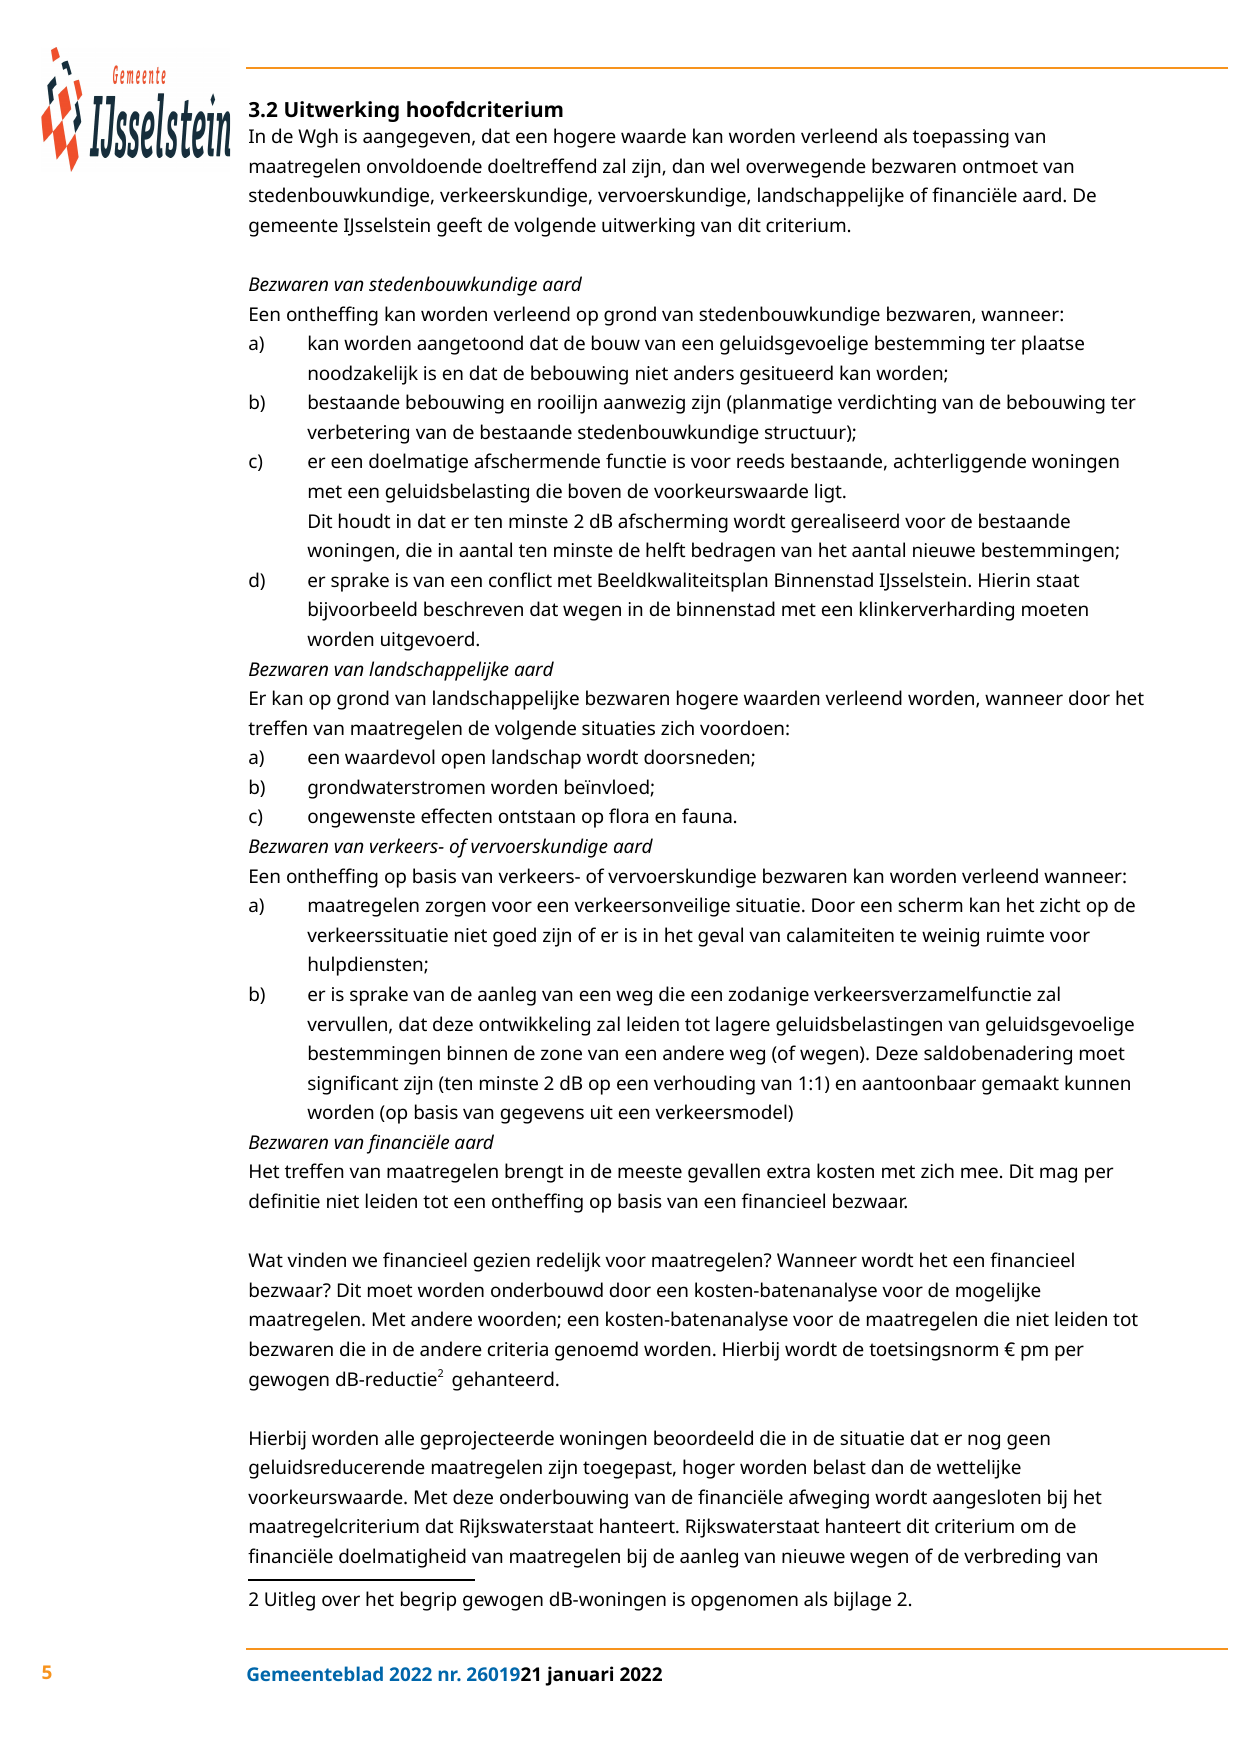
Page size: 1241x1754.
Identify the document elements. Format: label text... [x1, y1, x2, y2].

text Er kan op grond van landschappelijke bezwaren hogere waarden verleend worden, wanneer door het treffen van maatregelen de volgende situaties zich voordoen: [248, 685, 1152, 741]
picture [41, 47, 231, 172]
text Bezwaren van landschappelijke aard [248, 656, 1152, 681]
text In de Wgh is aangegeven, dat een hogere waarde kan worden verleend als toepassing van maatregelen onvoldoende doeltreffend zal zijn, dan wel overwegende bezwaren ontmoet van stedenbouwkundige, verkeerskundige, vervoerskundige, landschappelijke of financiële aard. De gemeente IJsselstein geeft de volgende uitwerking van dit criterium. [248, 123, 1152, 238]
text 3.2 Uitwerking hoofdcriterium [248, 95, 1152, 123]
list bestaande bebouwing en rooilijn aanwezig zijn (planmatige verdichting van de bebouwing ter verbetering van de bestaande stedenbouwkundige structuur); [248, 389, 1152, 445]
text Bezwaren van verkeers- of vervoerskundige aard [248, 833, 1152, 859]
text Hierbij worden alle geprojecteerde woningen beoordeeld die in de situatie dat er nog geen geluidsreducerende maatregelen zijn toegepast, hoger worden belast dan de wettelijke voorkeurswaarde. Met deze onderbouwing van de financiële afweging wordt aangesloten bij het maatregelcriterium dat Rijkswaterstaat hanteert. Rijkswaterstaat hanteert dit criterium om de financiële doelmatigheid van maatregelen bij de aanleg van nieuwe wegen of de verbreding van [248, 1425, 1152, 1569]
text Bezwaren van stedenbouwkundige aard [248, 271, 1152, 297]
text Bezwaren van financiële aard [248, 1129, 1152, 1155]
list maatregelen zorgen voor een verkeersonveilige situatie. Door een scherm kan het zicht op de verkeerssituatie niet goed zijn of er is in het geval van calamiteiten te weinig ruimte voor hulpdiensten; [248, 892, 1152, 977]
list er is sprake van de aanleg van een weg die een zodanige verkeersverzamelfunctie zal vervullen, dat deze ontwikkeling zal leiden tot lagere geluidsbelastingen van geluidsgevoelige bestemmingen binnen de zone van een andere weg (of wegen). Deze saldobenadering moet significant zijn (ten minste 2 dB op een verhouding van 1:1) en aantoonbaar gemaakt kunnen worden (op basis van gegevens uit een verkeersmodel) [248, 981, 1152, 1125]
text Uitleg over het begrip gewogen dB-woningen is opgenomen als bijlage 2. [248, 1586, 1152, 1612]
list kan worden aangetoond dat de bouw van een geluidsgevoelige bestemming ter plaatse noodzakelijk is en dat de bebouwing niet anders gesitueerd kan worden; [248, 330, 1152, 386]
text Het treffen van maatregelen brengt in de meeste gevallen extra kosten met zich mee. Dit mag per definitie niet leiden tot een ontheffing op basis van een financieel bezwaar. [248, 1159, 1152, 1214]
list er sprake is van een conflict met Beeldkwaliteitsplan Binnenstad IJsselstein. Hierin staat bijvoorbeeld beschreven dat wegen in de binnenstad met een klinkerverharding moeten worden uitgevoerd. [248, 567, 1152, 652]
text Wat vinden we financieel gezien redelijk voor maatregelen? Wanneer wordt het een financieel bezwaar? Dit moet worden onderbouwd door een kosten-batenanalyse voor de mogelijke maatregelen. Met andere woorden; een kosten-batenanalyse voor de maatregelen die niet leiden tot bezwaren die in de andere criteria genoemd worden. Hierbij wordt de toetsingsnorm € pm per gewogen dB-reductie gehanteerd. [248, 1247, 1152, 1391]
list er een doelmatige afschermende functie is voor reeds bestaande, achterliggende woningen met een geluidsbelasting die boven de voorkeurswaarde ligt. [248, 449, 1152, 504]
list ongewenste effecten ontstaan op flora en fauna. [248, 804, 1152, 829]
list een waardevol open landschap wordt doorsneden; [248, 744, 1152, 770]
list grondwaterstromen worden beïnvloed; [248, 774, 1152, 800]
text Een ontheffing kan worden verleend op grond van stedenbouwkundige bezwaren, wanneer: [248, 301, 1152, 326]
text Een ontheffing op basis van verkeers- of vervoerskundige bezwaren kan worden verleend wanneer: [248, 863, 1152, 888]
list Dit houdt in dat er ten minste 2 dB afscherming wordt gerealiseerd voor de bestaande woningen, die in aantal ten minste de helft bedragen van het aantal nieuwe bestemmingen; [248, 508, 1152, 563]
